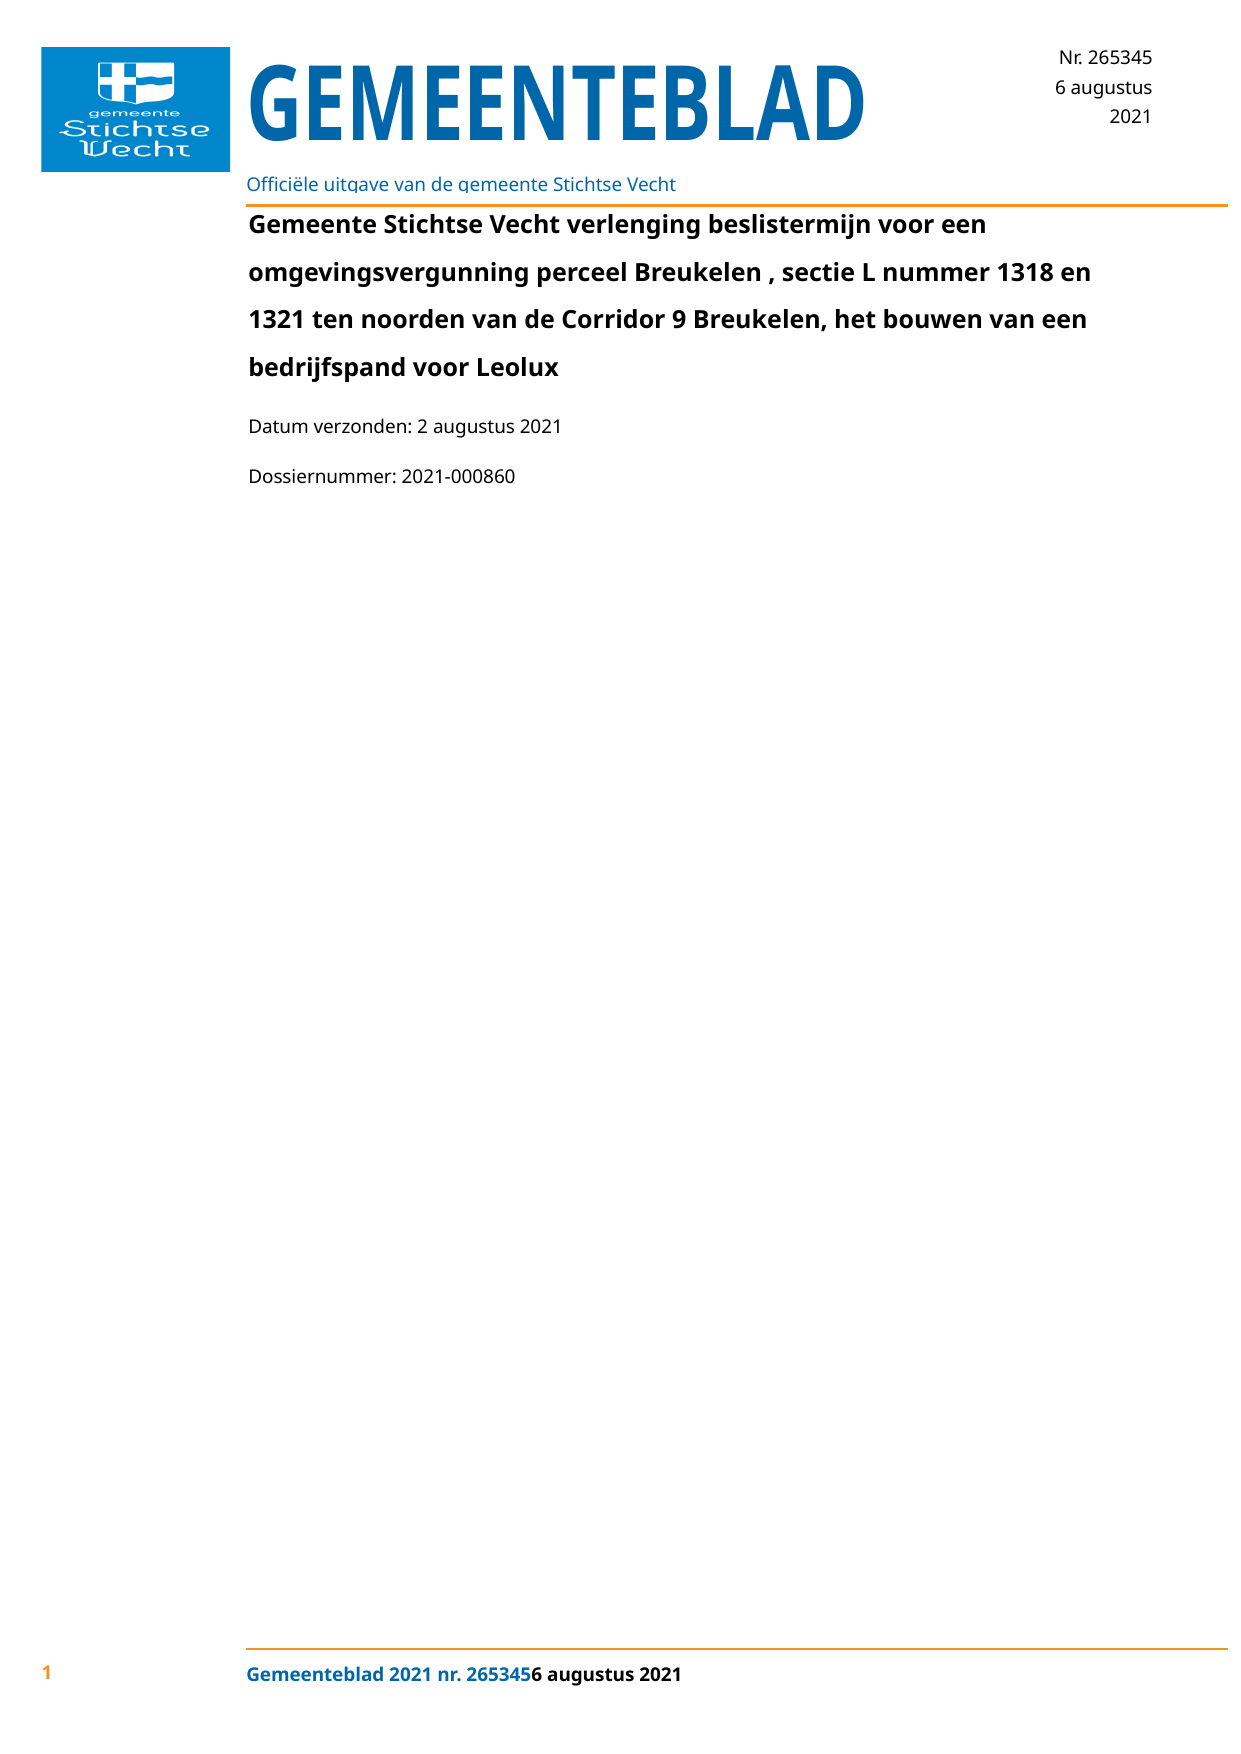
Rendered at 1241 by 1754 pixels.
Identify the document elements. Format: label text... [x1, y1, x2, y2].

text Datum verzonden: 2 augustus 2021 [248, 413, 1152, 439]
picture [137, 63, 174, 103]
text Gemeente Stichtse Vecht verlenging beslistermijn voor een omgevingsvergunning perceel Breukelen , sectie L nummer 1318 en 1321 ten noorden van de Corridor 9 Breukelen, het bouwen van een bedrijfspand voor Leolux [248, 207, 1152, 384]
picture [99, 63, 135, 101]
text Dossiernummer: 2021-000860 [248, 463, 1152, 489]
